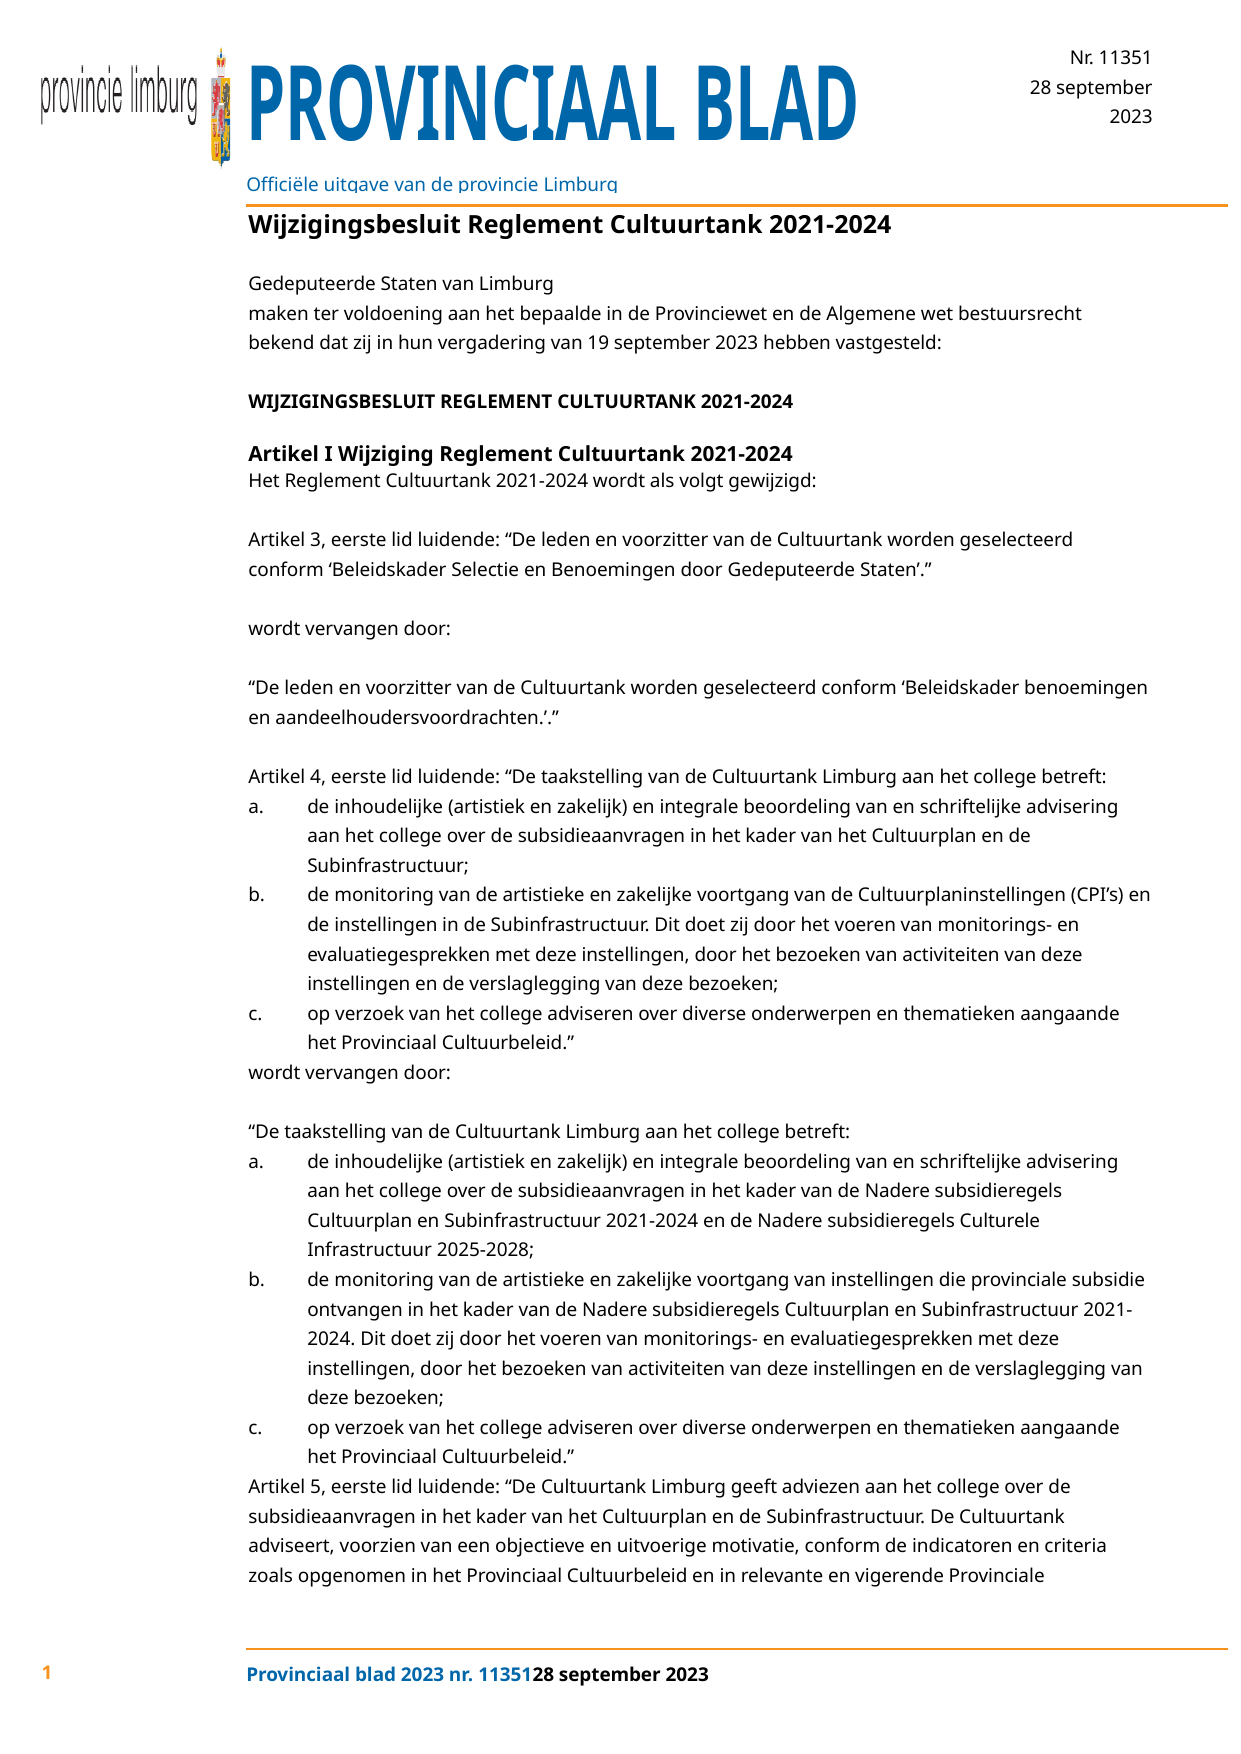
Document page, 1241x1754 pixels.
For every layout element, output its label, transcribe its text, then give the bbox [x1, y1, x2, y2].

text Artikel I Wijziging Reglement Cultuurtank 2021-2024 [248, 439, 1152, 467]
text wordt vervangen door: [248, 615, 1152, 641]
text wordt vervangen door: [248, 1059, 1152, 1085]
list de monitoring van de artistieke en zakelijke voortgang van instellingen die provinciale subsidie ontvangen in het kader van de Nadere subsidieregels Cultuurplan en Subinfrastructuur 2021-2024. Dit doet zij door het voeren van monitorings- en evaluatiegesprekken met deze instellingen, door het bezoeken van activiteiten van deze instellingen en de verslaglegging van deze bezoeken; [248, 1266, 1152, 1410]
picture [41, 47, 231, 172]
text Artikel 4, eerste lid luidende: “De taakstelling van de Cultuurtank Limburg aan het college betreft: [248, 763, 1152, 789]
text WIJZIGINGSBESLUIT REGLEMENT CULTUURTANK 2021-2024 [248, 389, 1152, 414]
list op verzoek van het college adviseren over diverse onderwerpen en thematieken aangaande het Provinciaal Cultuurbeleid.” [248, 1000, 1152, 1055]
list de inhoudelijke (artistiek en zakelijk) en integrale beoordeling van en schriftelijke advisering aan het college over de subsidieaanvragen in het kader van de Nadere subsidieregels Cultuurplan en Subinfrastructuur 2021-2024 en de Nadere subsidieregels Culturele Infrastructuur 2025-2028; [248, 1148, 1152, 1262]
list op verzoek van het college adviseren over diverse onderwerpen en thematieken aangaande het Provinciaal Cultuurbeleid.” [248, 1414, 1152, 1469]
text “De leden en voorzitter van de Cultuurtank worden geselecteerd conform ‘Beleidskader benoemingen en aandeelhoudersvoordrachten.’.” [248, 674, 1152, 730]
text Gedeputeerde Staten van Limburg [248, 270, 1152, 296]
list de monitoring van de artistieke en zakelijke voortgang van de Cultuurplaninstellingen (CPI’s) en de instellingen in de Subinfrastructuur. Dit doet zij door het voeren van monitorings- en evaluatiegesprekken met deze instellingen, door het bezoeken van activiteiten van deze instellingen en de verslaglegging van deze bezoeken; [248, 882, 1152, 996]
text Het Reglement Cultuurtank 2021-2024 wordt als volgt gewijzigd: [248, 467, 1152, 493]
list de inhoudelijke (artistiek en zakelijk) en integrale beoordeling van en schriftelijke advisering aan het college over de subsidieaanvragen in het kader van het Cultuurplan en de Subinfrastructuur; [248, 793, 1152, 878]
text maken ter voldoening aan het bepaalde in de Provinciewet en de Algemene wet bestuursrecht bekend dat zij in hun vergadering van 19 september 2023 hebben vastgesteld: [248, 300, 1152, 355]
text “De taakstelling van de Cultuurtank Limburg aan het college betreft: [248, 1118, 1152, 1144]
text Wijzigingsbesluit Reglement Cultuurtank 2021-2024 [248, 207, 1152, 241]
text Artikel 3, eerste lid luidende: “De leden en voorzitter van de Cultuurtank worden geselecteerd conform ‘Beleidskader Selectie en Benoemingen door Gedeputeerde Staten’.” [248, 527, 1152, 582]
text Artikel 5, eerste lid luidende: “De Cultuurtank Limburg geeft adviezen aan het college over de subsidieaanvragen in het kader van het Cultuurplan en de Subinfrastructuur. De Cultuurtank adviseert, voorzien van een objectieve en uitvoerige motivatie, conform de indicatoren en criteria zoals opgenomen in het Provinciaal Cultuurbeleid en in relevante en vigerende Provinciale [248, 1473, 1152, 1588]
